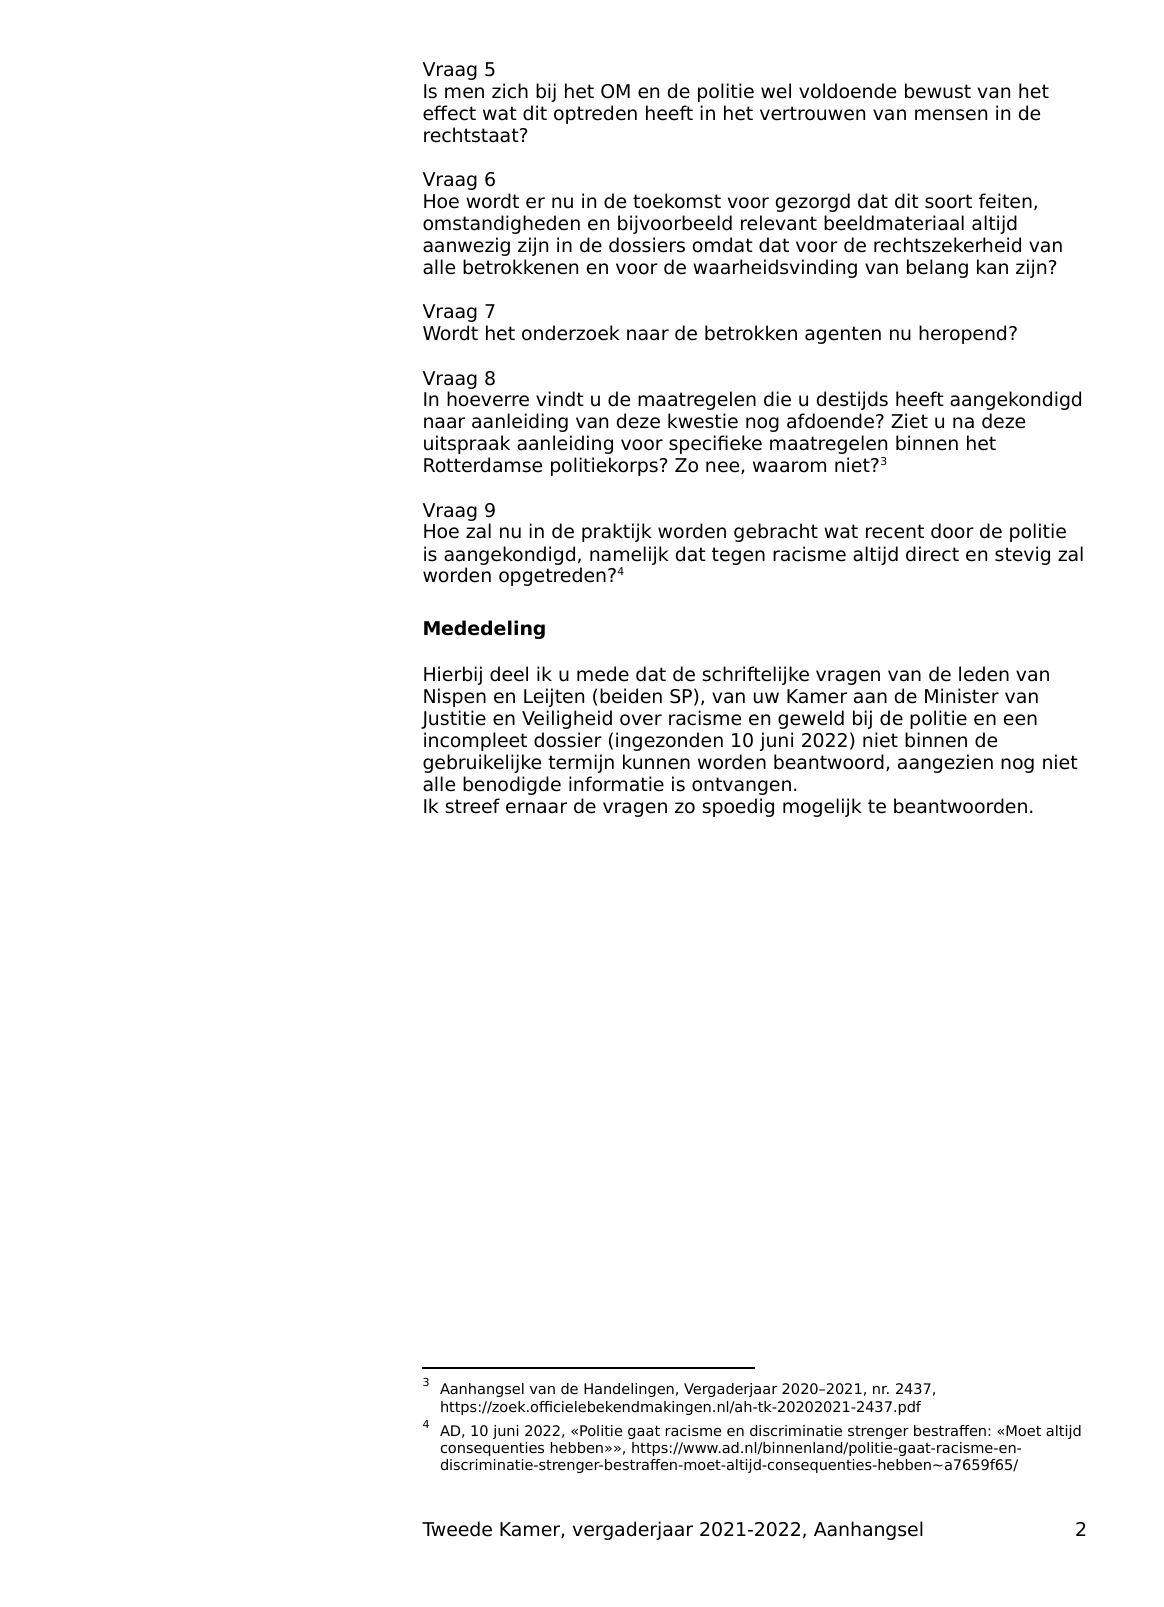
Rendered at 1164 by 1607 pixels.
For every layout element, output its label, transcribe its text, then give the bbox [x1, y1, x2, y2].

subtitle Mededeling [422, 617, 1087, 639]
text Hoe zal nu in de praktijk worden gebracht wat recent door de politie is aangekondigd, namelijk dat tegen racisme altijd direct en stevig zal worden opgetreden? [422, 521, 1087, 587]
text Is men zich bij het OM en de politie wel voldoende bewust van het effect wat dit optreden heeft in het vertrouwen van mensen in de rechtstaat? [422, 81, 1087, 147]
text Vraag 6 [422, 169, 1087, 191]
text Vraag 5 [422, 59, 1087, 81]
text Wordt het onderzoek naar de betrokken agenten nu heropend? [422, 323, 1087, 345]
text AD, 10 juni 2022, «Politie gaat racisme en discriminatie strenger bestraffen: «Moet altijd consequenties hebben»», https://www.ad.nl/binnenland/politie-gaat-racisme-en-discriminatie-strenger-bestraffen-moet-altijd-consequenties-hebben~a7659f65/ [422, 1418, 1087, 1474]
text Ik streef ernaar de vragen zo spoedig mogelijk te beantwoorden. [422, 796, 1087, 818]
text Hoe wordt er nu in de toekomst voor gezorgd dat dit soort feiten, omstandigheden en bijvoorbeeld relevant beeldmateriaal altijd aanwezig zijn in de dossiers omdat dat voor de rechtszekerheid van alle betrokkenen en voor de waarheidsvinding van belang kan zijn? [422, 191, 1087, 279]
text Vraag 8 [422, 367, 1087, 389]
text Vraag 9 [422, 499, 1087, 521]
text Hierbij deel ik u mede dat de schriftelijke vragen van de leden van Nispen en Leijten (beiden SP), van uw Kamer aan de Minister van Justitie en Veiligheid over racisme en geweld bij de politie en een incompleet dossier (ingezonden 10 juni 2022) niet binnen de gebruikelijke termijn kunnen worden beantwoord, aangezien nog niet alle benodigde informatie is ontvangen. [422, 664, 1087, 796]
text Aanhangsel van de Handelingen, Vergaderjaar 2020–2021, nr. 2437, https://zoek.officielebekendmakingen.nl/ah-tk-20202021-2437.pdf [422, 1377, 1087, 1416]
text In hoeverre vindt u de maatregelen die u destijds heeft aangekondigd naar aanleiding van deze kwestie nog afdoende? Ziet u na deze uitspraak aanleiding voor specifieke maatregelen binnen het Rotterdamse politiekorps? Zo nee, waarom niet? [422, 389, 1087, 477]
text Vraag 7 [422, 301, 1087, 323]
